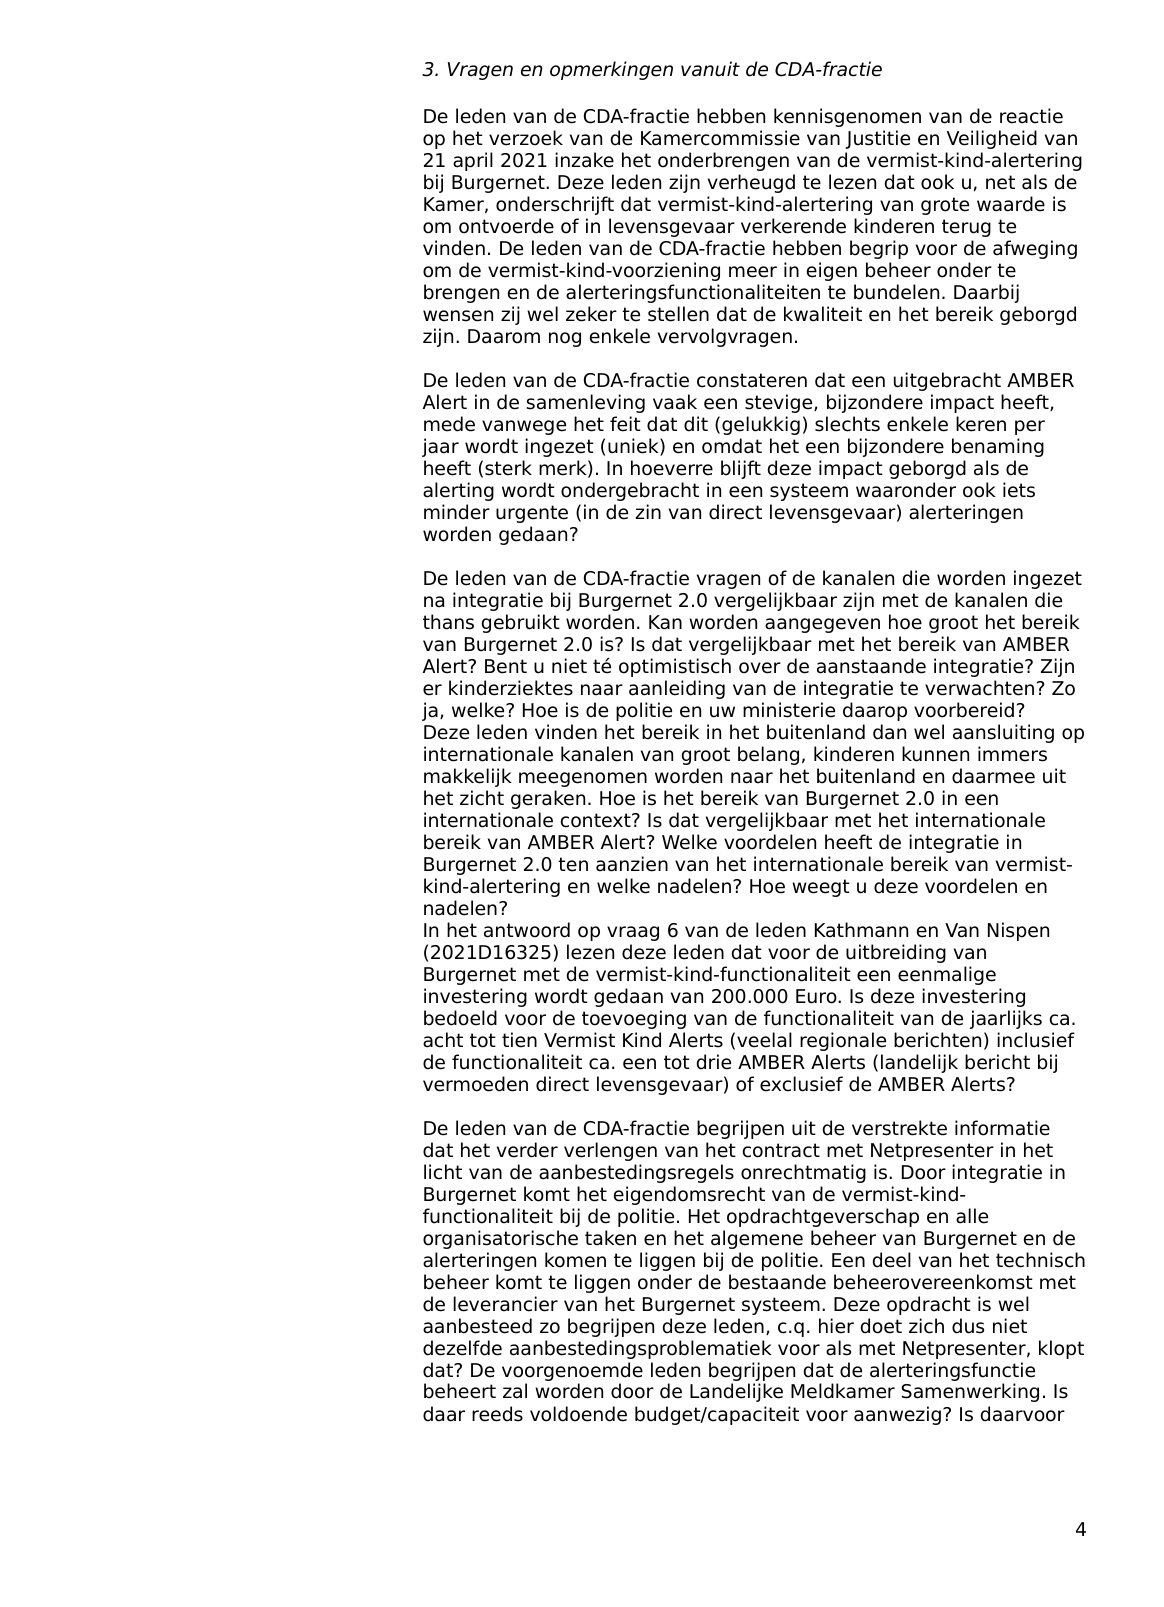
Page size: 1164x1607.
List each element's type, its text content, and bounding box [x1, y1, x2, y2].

text Deze leden vinden het bereik in het buitenland dan wel aansluiting op internationale kanalen van groot belang, kinderen kunnen immers makkelijk meegenomen worden naar het buitenland en daarmee uit het zicht geraken. Hoe is het bereik van Burgernet 2.0 in een internationale context? Is dat vergelijkbaar met het internationale bereik van AMBER Alert? Welke voordelen heeft de integratie in Burgernet 2.0 ten aanzien van het internationale bereik van vermist-kind-alertering en welke nadelen? Hoe weegt u deze voordelen en nadelen? [422, 722, 1087, 920]
subtitle 3. Vragen en opmerkingen vanuit de CDA-fractie [422, 59, 1087, 81]
text De leden van de CDA-fractie vragen of de kanalen die worden ingezet na integratie bij Burgernet 2.0 vergelijkbaar zijn met de kanalen die thans gebruikt worden. Kan worden aangegeven hoe groot het bereik van Burgernet 2.0 is? Is dat vergelijkbaar met het bereik van AMBER Alert? Bent u niet té optimistisch over de aanstaande integratie? Zijn er kinderziektes naar aanleiding van de integratie te verwachten? Zo ja, welke? Hoe is de politie en uw ministerie daarop voorbereid? [422, 568, 1087, 722]
text In het antwoord op vraag 6 van de leden Kathmann en Van Nispen (2021D16325) lezen deze leden dat voor de uitbreiding van Burgernet met de vermist-kind-functionaliteit een eenmalige investering wordt gedaan van 200.000 Euro. Is deze investering bedoeld voor de toevoeging van de functionaliteit van de jaarlijks ca. acht tot tien Vermist Kind Alerts (veelal regionale berichten) inclusief de functionaliteit ca. een tot drie AMBER Alerts (landelijk bericht bij vermoeden direct levensgevaar) of exclusief de AMBER Alerts? [422, 920, 1087, 1096]
text De leden van de CDA-fractie begrijpen uit de verstrekte informatie dat het verder verlengen van het contract met Netpresenter in het licht van de aanbestedingsregels onrechtmatig is. Door integratie in Burgernet komt het eigendomsrecht van de vermist-kind-functionaliteit bij de politie. Het opdrachtgeverschap en alle organisatorische taken en het algemene beheer van Burgernet en de alerteringen komen te liggen bij de politie. Een deel van het technisch beheer komt te liggen onder de bestaande beheerovereenkomst met de leverancier van het Burgernet systeem. Deze opdracht is wel aanbesteed zo begrijpen deze leden, c.q. hier doet zich dus niet dezelfde aanbestedingsproblematiek voor als met Netpresenter, klopt dat? De voorgenoemde leden begrijpen dat de alerteringsfunctie beheert zal worden door de Landelijke Meldkamer Samenwerking. Is daar reeds voldoende budget/capaciteit voor aanwezig? Is daarvoor [422, 1118, 1087, 1425]
text De leden van de CDA-fractie constateren dat een uitgebracht AMBER Alert in de samenleving vaak een stevige, bijzondere impact heeft, mede vanwege het feit dat dit (gelukkig) slechts enkele keren per jaar wordt ingezet (uniek) en omdat het een bijzondere benaming heeft (sterk merk). In hoeverre blijft deze impact geborgd als de alerting wordt ondergebracht in een systeem waaronder ook iets minder urgente (in de zin van direct levensgevaar) alerteringen worden gedaan? [422, 370, 1087, 546]
text De leden van de CDA-fractie hebben kennisgenomen van de reactie op het verzoek van de Kamercommissie van Justitie en Veiligheid van 21 april 2021 inzake het onderbrengen van de vermist-kind-alertering bij Burgernet. Deze leden zijn verheugd te lezen dat ook u, net als de Kamer, onderschrijft dat vermist-kind-alertering van grote waarde is om ontvoerde of in levensgevaar verkerende kinderen terug te vinden. De leden van de CDA-fractie hebben begrip voor de afweging om de vermist-kind-voorziening meer in eigen beheer onder te brengen en de alerteringsfunctionaliteiten te bundelen. Daarbij wensen zij wel zeker te stellen dat de kwaliteit en het bereik geborgd zijn. Daarom nog enkele vervolgvragen. [422, 106, 1087, 348]
